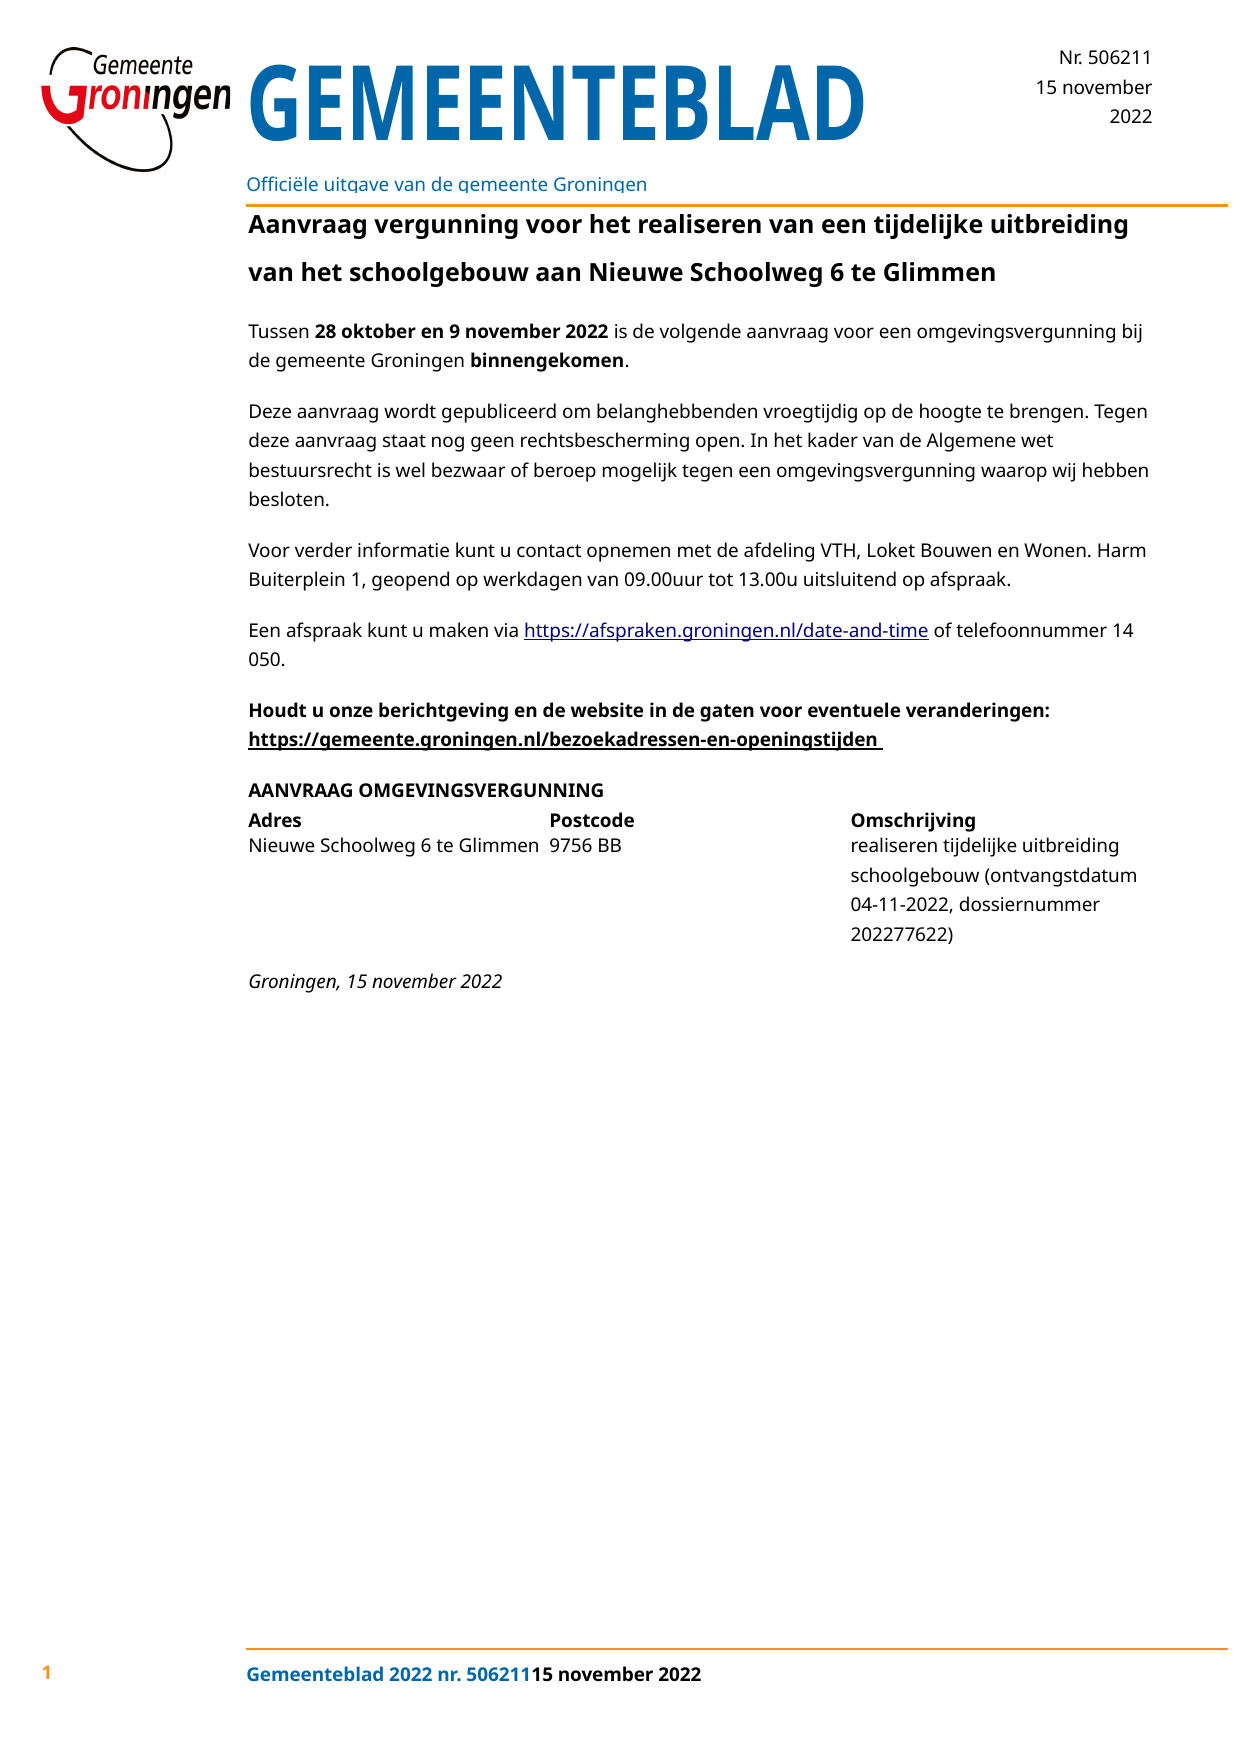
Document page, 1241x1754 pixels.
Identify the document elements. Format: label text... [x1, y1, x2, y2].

text Groningen, 15 november 2022 [248, 968, 1152, 994]
text Een afspraak kunt u maken via https://afspraken.groningen.nl/date-and-time of telefoonnummer 14 050. [248, 617, 1152, 672]
table_header Adres [248, 807, 549, 832]
text Deze aanvraag wordt gepubliceerd om belanghebbenden vroegtijdig op de hoogte te brengen. Tegen deze aanvraag staat nog geen rechtsbescherming open. In het kader van de Algemene wet bestuursrecht is wel bezwaar of beroep mogelijk tegen een omgevingsvergunning waarop wij hebben besloten. [248, 398, 1152, 512]
text Tussen 28 oktober en 9 november 2022 is de volgende aanvraag voor een omgevingsvergunning bij de gemeente Groningen binnengekomen. [248, 318, 1152, 373]
text Houdt u onze berichtgeving en de website in de gaten voor eventuele veranderingen: https://gemeente.groningen.nl/bezoekadressen-en-openingstijden [248, 697, 1152, 752]
text Aanvraag vergunning voor het realiseren van een tijdelijke uitbreiding van het schoolgebouw aan Nieuwe Schoolweg 6 te Glimmen [248, 207, 1152, 288]
table_header Omschrijving [850, 807, 1152, 832]
picture [41, 47, 231, 172]
table_header Postcode [549, 807, 850, 832]
text Voor verder informatie kunt u contact opnemen met de afdeling VTH, Loket Bouwen en Wonen. Harm Buiterplein 1, geopend op werkdagen van 09.00uur tot 13.00u uitsluitend op afspraak. [248, 537, 1152, 592]
table_cell 9756 BB [549, 833, 850, 947]
text AANVRAAG OMGEVINGSVERGUNNING [248, 777, 1152, 803]
table_cell Nieuwe Schoolweg 6 te Glimmen [248, 833, 549, 947]
table_cell realiseren tijdelijke uitbreiding schoolgebouw (ontvangstdatum 04-11-2022, dossiernummer 202277622) [850, 833, 1152, 947]
